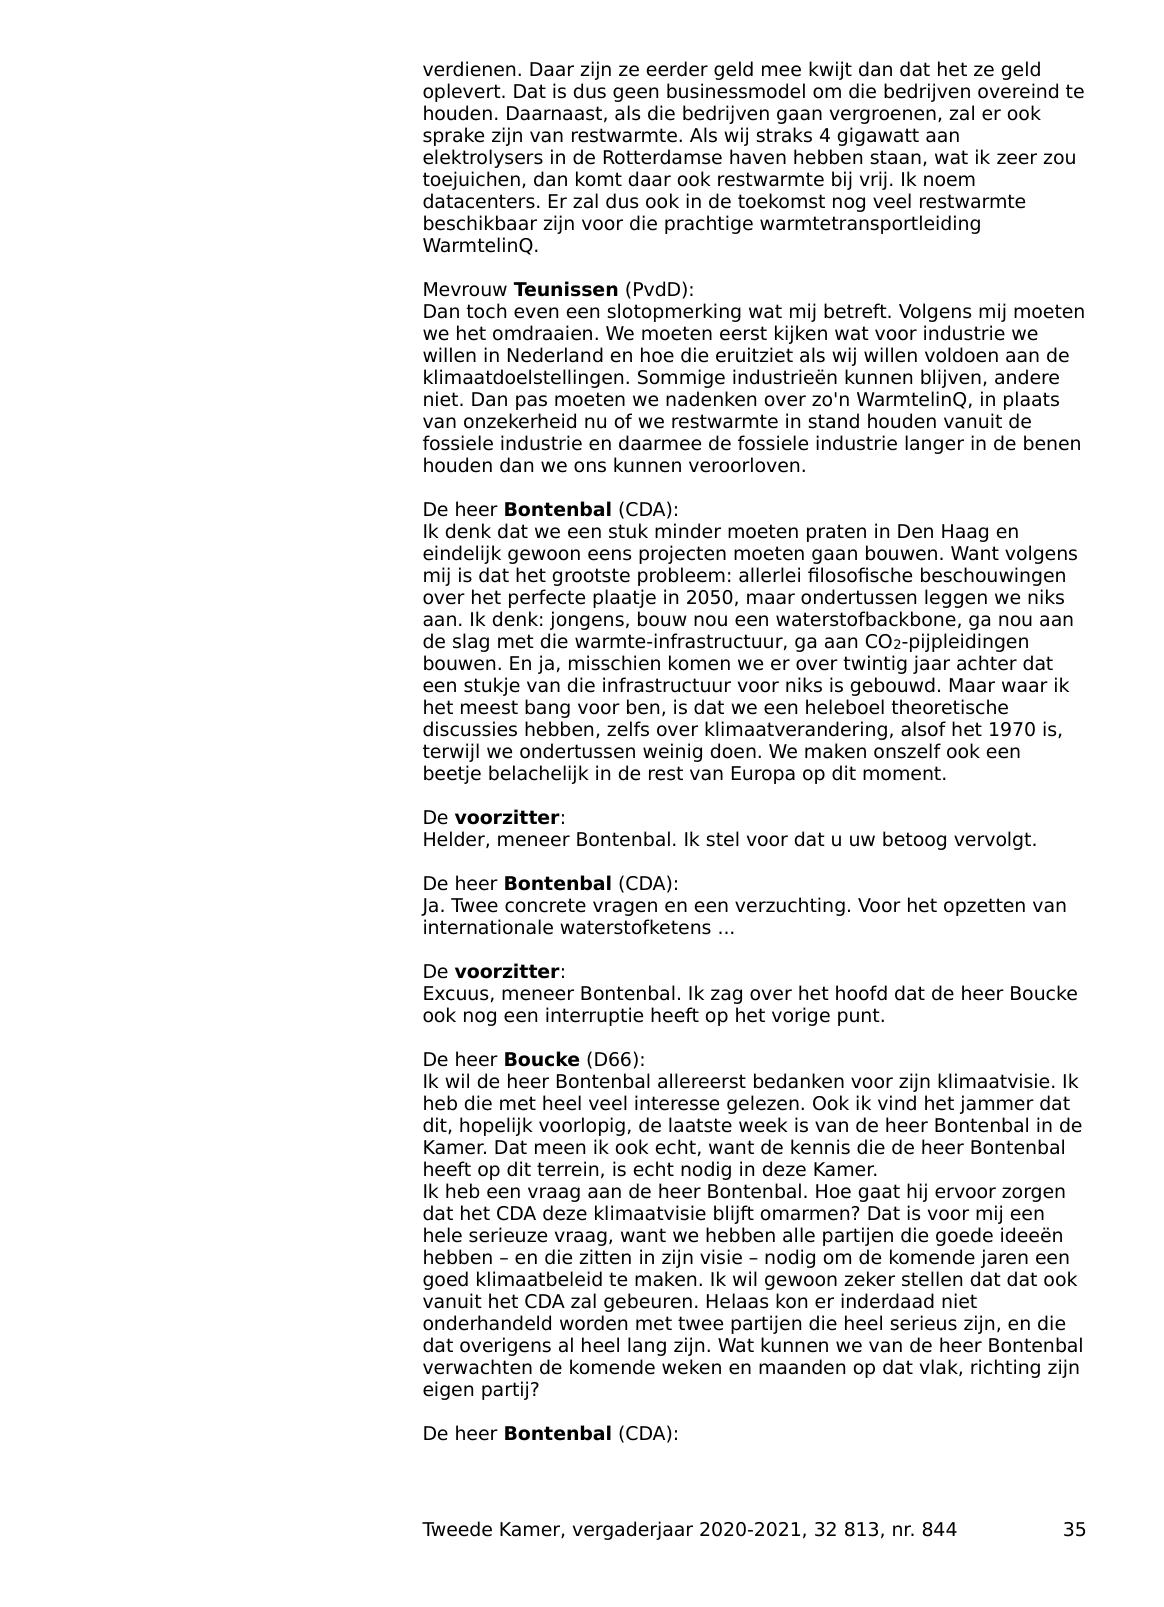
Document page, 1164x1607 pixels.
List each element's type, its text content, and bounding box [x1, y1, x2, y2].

text De voorzitter: [422, 807, 1087, 829]
text De heer Bontenbal (CDA): [422, 1423, 1087, 1445]
text De heer Bontenbal (CDA): [422, 499, 1087, 521]
text De heer Boucke (D66): [422, 1049, 1087, 1071]
text Ik wil de heer Bontenbal allereerst bedanken voor zijn klimaatvisie. Ik heb die met heel veel interesse gelezen. Ook ik vind het jammer dat dit, hopelijk voorlopig, de laatste week is van de heer Bontenbal in de Kamer. Dat meen ik ook echt, want de kennis die de heer Bontenbal heeft op dit terrein, is echt nodig in deze Kamer. [422, 1071, 1087, 1181]
text De heer Bontenbal (CDA): [422, 873, 1087, 895]
text Excuus, meneer Bontenbal. Ik zag over het hoofd dat de heer Boucke ook nog een interruptie heeft op het vorige punt. [422, 983, 1087, 1027]
text Mevrouw Teunissen (PvdD): [422, 279, 1087, 301]
text Ik denk dat we een stuk minder moeten praten in Den Haag en eindelijk gewoon eens projecten moeten gaan bouwen. Want volgens mij is dat het grootste probleem: allerlei filosofische beschouwingen over het perfecte plaatje in 2050, maar ondertussen leggen we niks aan. Ik denk: jongens, bouw nou een waterstofbackbone, ga nou aan de slag met die warmte-infrastructuur, ga aan CO2-pijpleidingen bouwen. En ja, misschien komen we er over twintig jaar achter dat een stukje van die infrastructuur voor niks is gebouwd. Maar waar ik het meest bang voor ben, is dat we een heleboel theoretische discussies hebben, zelfs over klimaatverandering, alsof het 1970 is, terwijl we ondertussen weinig doen. We maken onszelf ook een beetje belachelijk in de rest van Europa op dit moment. [422, 521, 1087, 785]
text Dan toch even een slotopmerking wat mij betreft. Volgens mij moeten we het omdraaien. We moeten eerst kijken wat voor industrie we willen in Nederland en hoe die eruitziet als wij willen voldoen aan de klimaatdoelstellingen. Sommige industrieën kunnen blijven, andere niet. Dan pas moeten we nadenken over zo'n WarmtelinQ, in plaats van onzekerheid nu of we restwarmte in stand houden vanuit de fossiele industrie en daarmee de fossiele industrie langer in de benen houden dan we ons kunnen veroorloven. [422, 301, 1087, 477]
text verdienen. Daar zijn ze eerder geld mee kwijt dan dat het ze geld oplevert. Dat is dus geen businessmodel om die bedrijven overeind te houden. Daarnaast, als die bedrijven gaan vergroenen, zal er ook sprake zijn van restwarmte. Als wij straks 4 gigawatt aan elektrolysers in de Rotterdamse haven hebben staan, wat ik zeer zou toejuichen, dan komt daar ook restwarmte bij vrij. Ik noem datacenters. Er zal dus ook in de toekomst nog veel restwarmte beschikbaar zijn voor die prachtige warmtetransportleiding WarmtelinQ. [422, 59, 1087, 257]
text Helder, meneer Bontenbal. Ik stel voor dat u uw betoog vervolgt. [422, 829, 1087, 851]
text Ja. Twee concrete vragen en een verzuchting. Voor het opzetten van internationale waterstofketens ... [422, 895, 1087, 939]
text De voorzitter: [422, 961, 1087, 983]
text Ik heb een vraag aan de heer Bontenbal. Hoe gaat hij ervoor zorgen dat het CDA deze klimaatvisie blijft omarmen? Dat is voor mij een hele serieuze vraag, want we hebben alle partijen die goede ideeën hebben – en die zitten in zijn visie – nodig om de komende jaren een goed klimaatbeleid te maken. Ik wil gewoon zeker stellen dat dat ook vanuit het CDA zal gebeuren. Helaas kon er inderdaad niet onderhandeld worden met twee partijen die heel serieus zijn, en die dat overigens al heel lang zijn. Wat kunnen we van de heer Bontenbal verwachten de komende weken en maanden op dat vlak, richting zijn eigen partij? [422, 1181, 1087, 1401]
